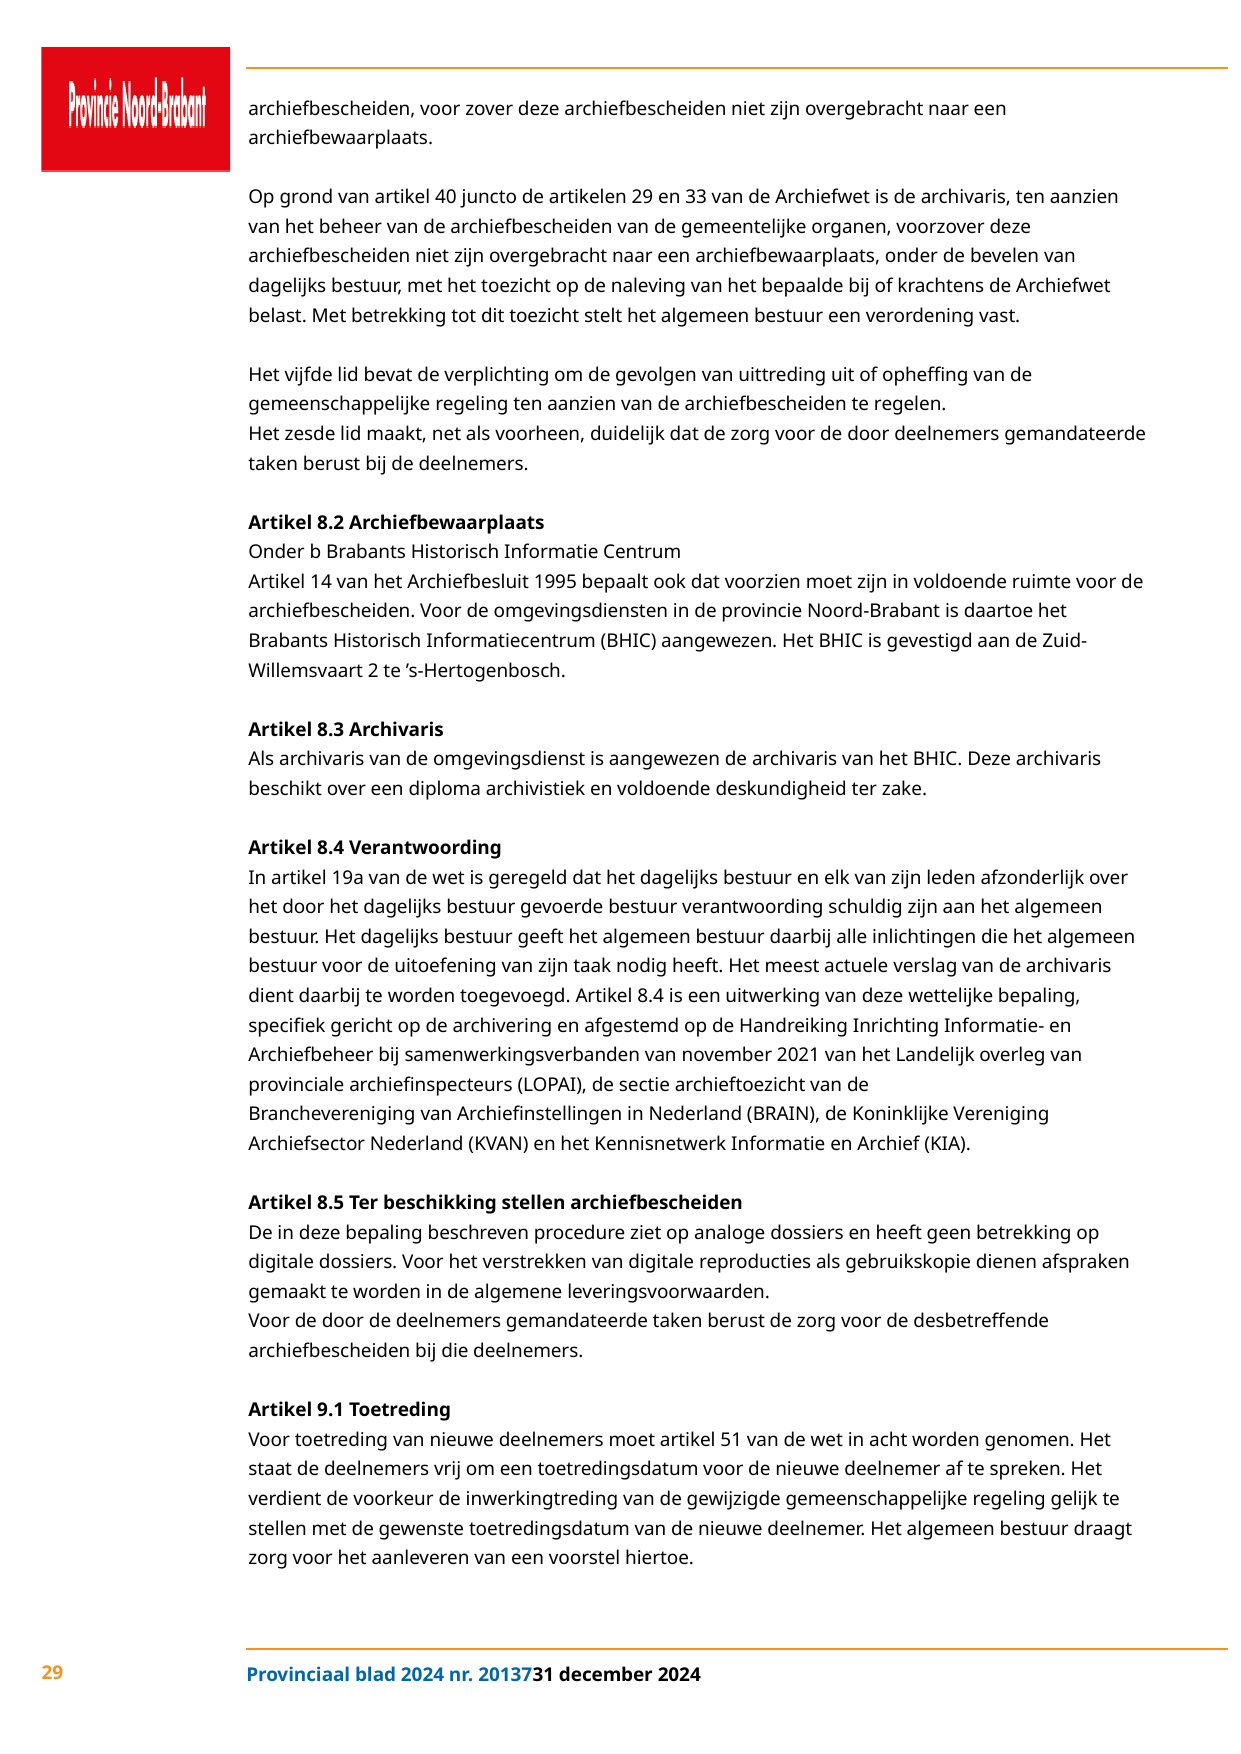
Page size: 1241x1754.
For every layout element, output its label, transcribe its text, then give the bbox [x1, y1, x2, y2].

text Branchevereniging van Archiefinstellingen in Nederland (BRAIN), de Koninklijke Vereniging Archiefsector Nederland (KVAN) en het Kennisnetwerk Informatie en Archief (KIA). [248, 1101, 1152, 1156]
text Op grond van artikel 40 juncto de artikelen 29 en 33 van de Archiefwet is de archivaris, ten aanzien van het beheer van de archiefbescheiden van de gemeentelijke organen, voorzover deze archiefbescheiden niet zijn overgebracht naar een archiefbewaarplaats, onder de bevelen van dagelijks bestuur, met het toezicht op de naleving van het bepaalde bij of krachtens de Archiefwet belast. Met betrekking tot dit toezicht stelt het algemeen bestuur een verordening vast. [248, 183, 1152, 328]
text Het zesde lid maakt, net als voorheen, duidelijk dat de zorg voor de door deelnemers gemandateerde taken berust bij de deelnemers. [248, 420, 1152, 476]
text Het vijfde lid bevat de verplichting om de gevolgen van uittreding uit of opheffing van de gemeenschappelijke regeling ten aanzien van de archiefbescheiden te regelen. [248, 361, 1152, 416]
text Voor toetreding van nieuwe deelnemers moet artikel 51 van de wet in acht worden genomen. Het staat de deelnemers vrij om een toetredingsdatum voor de nieuwe deelnemer af te spreken. Het verdient de voorkeur de inwerkingtreding van de gewijzigde gemeenschappelijke regeling gelijk te stellen met de gewenste toetredingsdatum van de nieuwe deelnemer. Het algemeen bestuur draagt zorg voor het aanleveren van een voorstel hiertoe. [248, 1426, 1152, 1570]
text Artikel 9.1 Toetreding [248, 1396, 1152, 1422]
text Artikel 8.4 Verantwoording [248, 834, 1152, 860]
text Onder b Brabants Historisch Informatie Centrum [248, 538, 1152, 564]
text Artikel 8.5 Ter beschikking stellen archiefbescheiden [248, 1189, 1152, 1215]
text De in deze bepaling beschreven procedure ziet op analoge dossiers en heeft geen betrekking op digitale dossiers. Voor het verstrekken van digitale reproducties als gebruikskopie dienen afspraken gemaakt te worden in de algemene leveringsvoorwaarden. [248, 1219, 1152, 1304]
text Artikel 8.2 Archiefbewaarplaats [248, 509, 1152, 535]
text archiefbescheiden, voor zover deze archiefbescheiden niet zijn overgebracht naar een archiefbewaarplaats. [248, 95, 1152, 150]
picture [41, 47, 231, 172]
text Als archivaris van de omgevingsdienst is aangewezen de archivaris van het BHIC. Deze archivaris beschikt over een diploma archivistiek en voldoende deskundigheid ter zake. [248, 746, 1152, 801]
text Artikel 14 van het Archiefbesluit 1995 bepaalt ook dat voorzien moet zijn in voldoende ruimte voor de archiefbescheiden. Voor de omgevingsdiensten in de provincie Noord-Brabant is daartoe het Brabants Historisch Informatiecentrum (BHIC) aangewezen. Het BHIC is gevestigd aan de Zuid-Willemsvaart 2 te ’s-Hertogenbosch. [248, 568, 1152, 683]
text Artikel 8.3 Archivaris [248, 716, 1152, 742]
text Voor de door de deelnemers gemandateerde taken berust de zorg voor de desbetreffende archiefbescheiden bij die deelnemers. [248, 1308, 1152, 1363]
text In artikel 19a van de wet is geregeld dat het dagelijks bestuur en elk van zijn leden afzonderlijk over het door het dagelijks bestuur gevoerde bestuur verantwoording schuldig zijn aan het algemeen bestuur. Het dagelijks bestuur geeft het algemeen bestuur daarbij alle inlichtingen die het algemeen bestuur voor de uitoefening van zijn taak nodig heeft. Het meest actuele verslag van de archivaris dient daarbij te worden toegevoegd. Artikel 8.4 is een uitwerking van deze wettelijke bepaling, specifiek gericht op de archivering en afgestemd op de Handreiking Inrichting Informatie- en Archiefbeheer bij samenwerkingsverbanden van november 2021 van het Landelijk overleg van provinciale archiefinspecteurs (LOPAI), de sectie archieftoezicht van de [248, 864, 1152, 1097]
